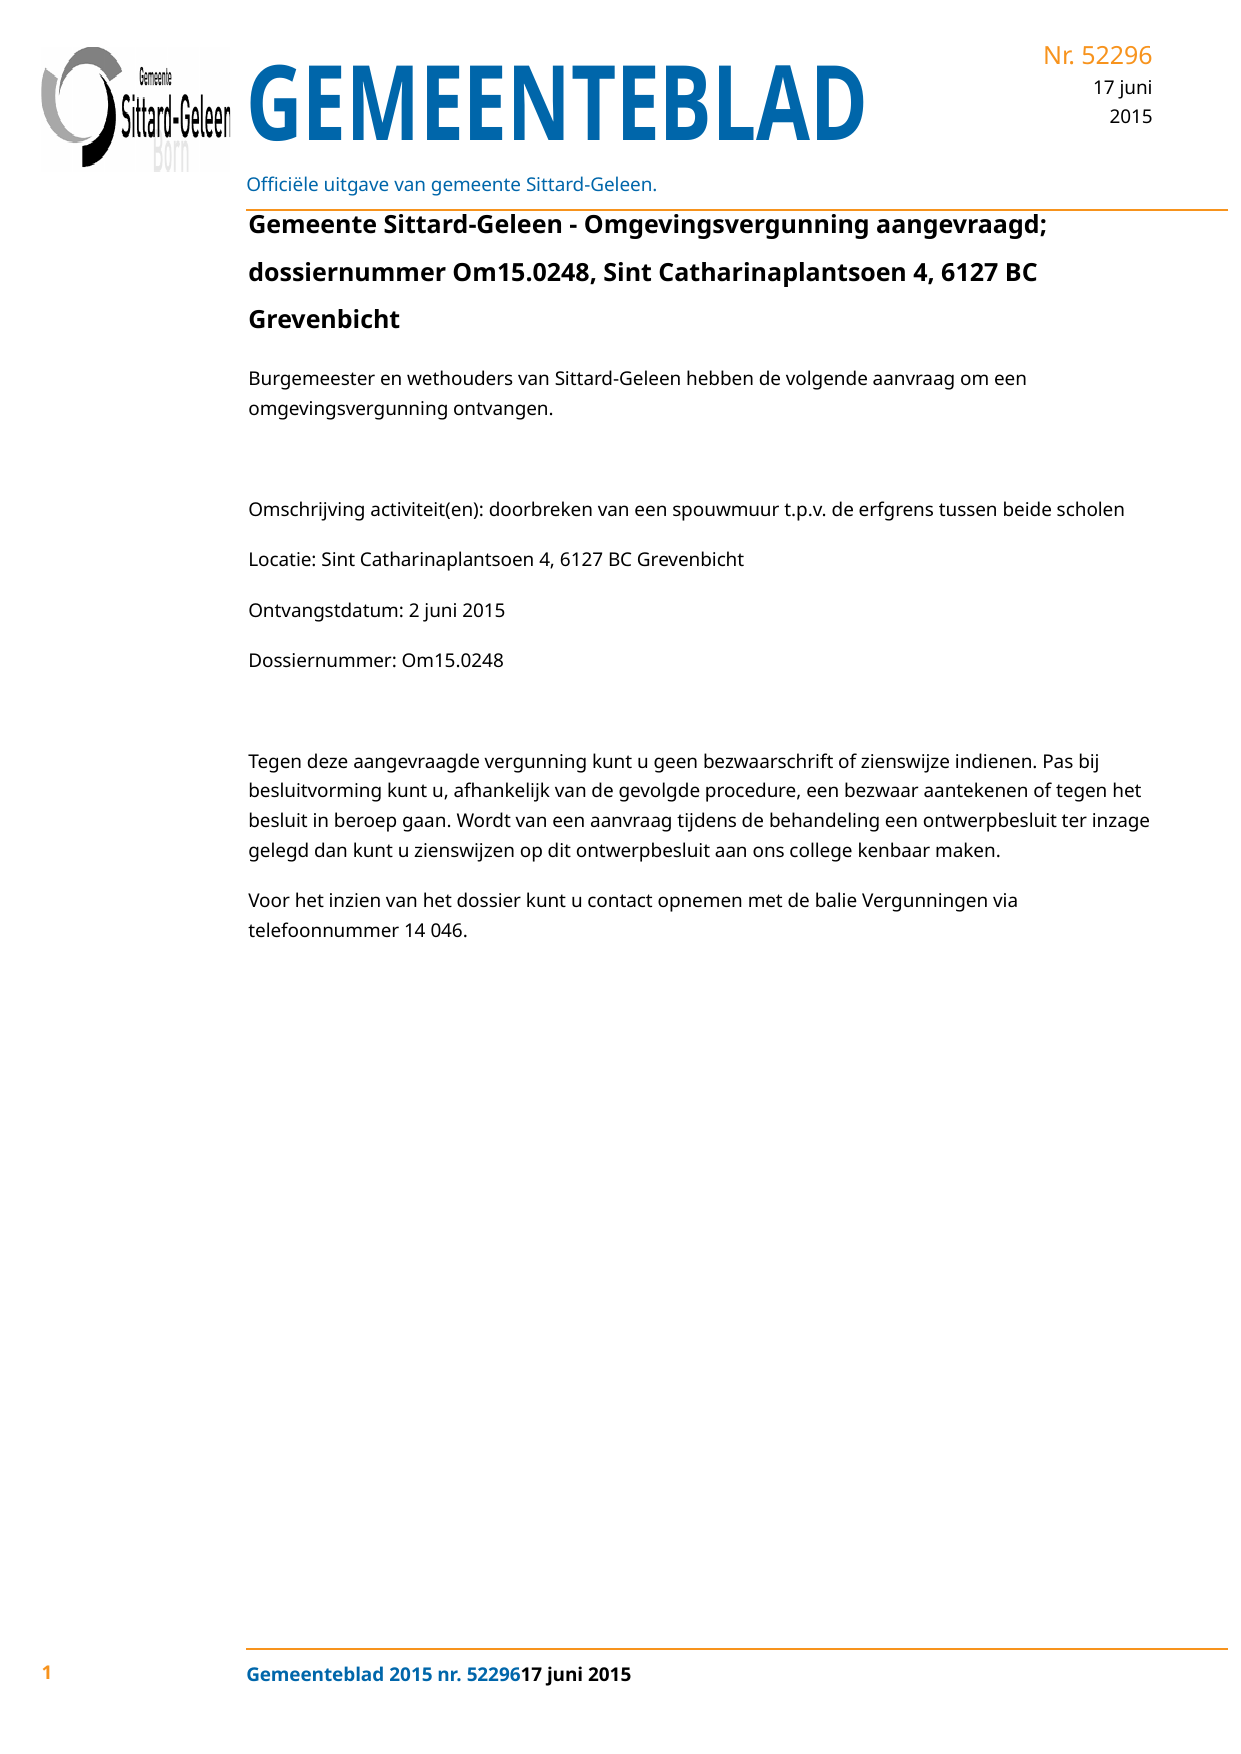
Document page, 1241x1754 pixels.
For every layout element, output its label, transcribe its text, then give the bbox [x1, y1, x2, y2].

text Dossiernummer: Om15.0248 [248, 647, 1152, 673]
text Gemeente Sittard-Geleen - Omgevingsvergunning aangevraagd; dossiernummer Om15.0248, Sint Catharinaplantsoen 4, 6127 BC Grevenbicht [248, 211, 1152, 336]
text Locatie: Sint Catharinaplantsoen 4, 6127 BC Grevenbicht [248, 546, 1152, 572]
text Tegen deze aangevraagde vergunning kunt u geen bezwaarschrift of zienswijze indienen. Pas bij besluitvorming kunt u, afhankelijk van de gevolgde procedure, een bezwaar aantekenen of tegen het besluit in beroep gaan. Wordt van een aanvraag tijdens de behandeling een ontwerpbesluit ter inzage gelegd dan kunt u zienswijzen op dit ontwerpbesluit aan ons college kenbaar maken. [248, 748, 1152, 862]
picture [41, 47, 231, 172]
text Ontvangstdatum: 2 juni 2015 [248, 597, 1152, 622]
text Omschrijving activiteit(en): doorbreken van een spouwmuur t.p.v. de erfgrens tussen beide scholen [248, 496, 1152, 522]
text Burgemeester en wethouders van Sittard-Geleen hebben de volgende aanvraag om een omgevingsvergunning ontvangen. [248, 366, 1152, 421]
text Voor het inzien van het dossier kunt u contact opnemen met de balie Vergunningen via telefoonnummer 14 046. [248, 887, 1152, 942]
